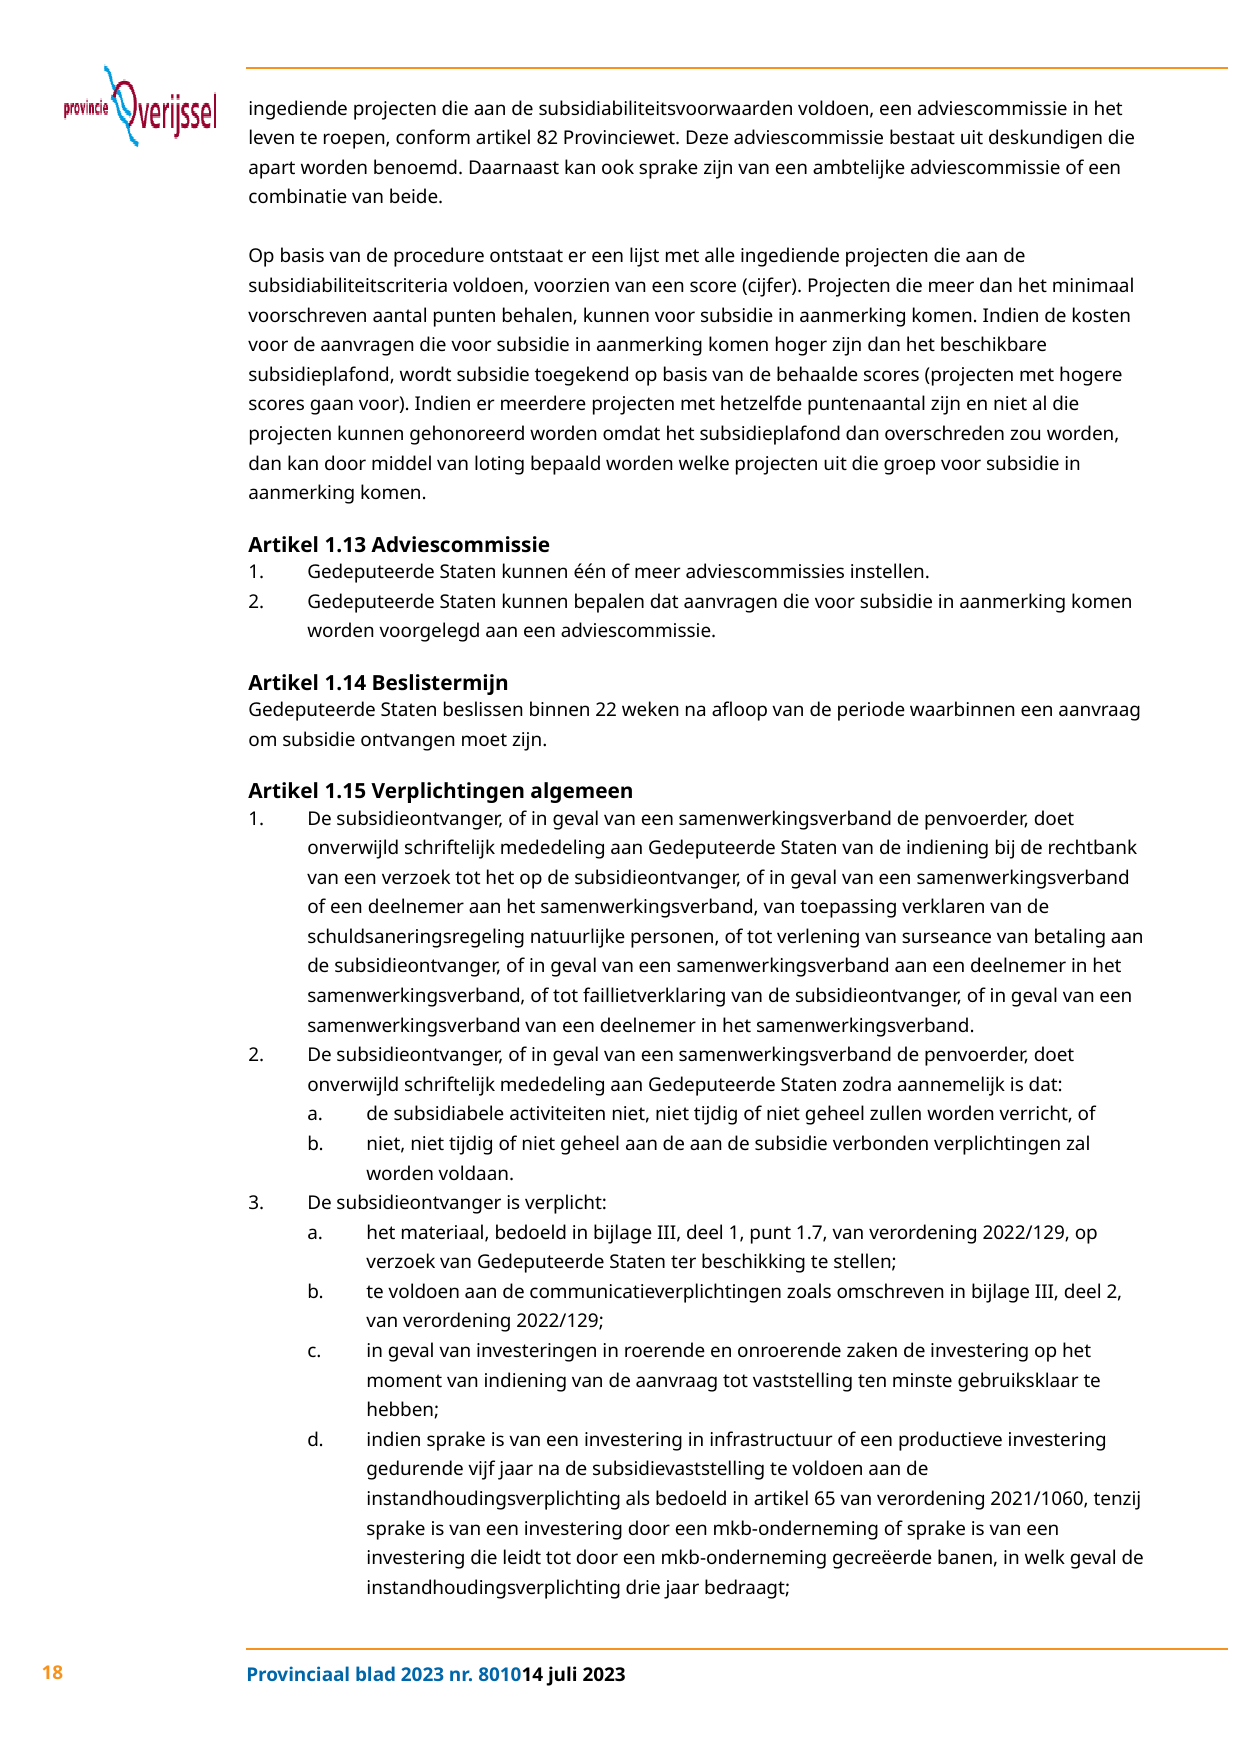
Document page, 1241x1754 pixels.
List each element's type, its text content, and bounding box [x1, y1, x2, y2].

list Gedeputeerde Staten kunnen bepalen dat aanvragen die voor subsidie in aanmerking komen worden voorgelegd aan een adviescommissie. [248, 588, 1152, 643]
text Artikel 1.13 Adviescommissie [248, 530, 1152, 558]
list De subsidieontvanger, of in geval van een samenwerkingsverband de penvoerder, doet onverwijld schriftelijk mededeling aan Gedeputeerde Staten van de indiening bij de rechtbank van een verzoek tot het op de subsidieontvanger, of in geval van een samenwerkingsverband of een deelnemer aan het samenwerkingsverband, van toepassing verklaren van de schuldsaneringsregeling natuurlijke personen, of tot verlening van surseance van betaling aan de subsidieontvanger, of in geval van een samenwerkingsverband aan een deelnemer in het samenwerkingsverband, of tot faillietverklaring van de subsidieontvanger, of in geval van een samenwerkingsverband van een deelnemer in het samenwerkingsverband. [248, 805, 1152, 1037]
list de subsidiabele activiteiten niet, niet tijdig of niet geheel zullen worden verricht, of [307, 1101, 1152, 1126]
picture [41, 47, 231, 172]
text Op basis van de procedure ontstaat er een lijst met alle ingediende projecten die aan de subsidiabiliteitscriteria voldoen, voorzien van een score (cijfer). Projecten die meer dan het minimaal voorschreven aantal punten behalen, kunnen voor subsidie in aanmerking komen. Indien de kosten voor de aanvragen die voor subsidie in aanmerking komen hoger zijn dan het beschikbare subsidieplafond, wordt subsidie toegekend op basis van de behaalde scores (projecten met hogere scores gaan voor). Indien er meerdere projecten met hetzelfde puntenaantal zijn en niet al die projecten kunnen gehonoreerd worden omdat het subsidieplafond dan overschreden zou worden, dan kan door middel van loting bepaald worden welke projecten uit die groep voor subsidie in aanmerking komen. [248, 243, 1152, 505]
list niet, niet tijdig of niet geheel aan de aan de subsidie verbonden verplichtingen zal worden voldaan. [307, 1130, 1152, 1185]
list in geval van investeringen in roerende en onroerende zaken de investering op het moment van indiening van de aanvraag tot vaststelling ten minste gebruiksklaar te hebben; [307, 1337, 1152, 1422]
text Artikel 1.15 Verplichtingen algemeen [248, 776, 1152, 805]
list De subsidieontvanger is verplicht: [248, 1189, 1152, 1215]
list indien sprake is van een investering in infrastructuur of een productieve investering gedurende vijf jaar na de subsidievaststelling te voldoen aan de instandhoudingsverplichting als bedoeld in artikel 65 van verordening 2021/1060, tenzij sprake is van een investering door een mkb-onderneming of sprake is van een investering die leidt tot door een mkb-onderneming gecreëerde banen, in welk geval de instandhoudingsverplichting drie jaar bedraagt; [307, 1426, 1152, 1599]
text Gedeputeerde Staten beslissen binnen 22 weken na afloop van de periode waarbinnen een aanvraag om subsidie ontvangen moet zijn. [248, 696, 1152, 752]
list Gedeputeerde Staten kunnen één of meer adviescommissies instellen. [248, 558, 1152, 584]
list het materiaal, bedoeld in bijlage III, deel 1, punt 1.7, van verordening 2022/129, op verzoek van Gedeputeerde Staten ter beschikking te stellen; [307, 1219, 1152, 1274]
list De subsidieontvanger, of in geval van een samenwerkingsverband de penvoerder, doet onverwijld schriftelijk mededeling aan Gedeputeerde Staten zodra aannemelijk is dat: [248, 1041, 1152, 1097]
list te voldoen aan de communicatieverplichtingen zoals omschreven in bijlage III, deel 2, van verordening 2022/129; [307, 1278, 1152, 1333]
text Artikel 1.14 Beslistermijn [248, 668, 1152, 696]
text ingediende projecten die aan de subsidiabiliteitsvoorwaarden voldoen, een adviescommissie in het leven te roepen, conform artikel 82 Provinciewet. Deze adviescommissie bestaat uit deskundigen die apart worden benoemd. Daarnaast kan ook sprake zijn van een ambtelijke adviescommissie of een combinatie van beide. [248, 95, 1152, 209]
